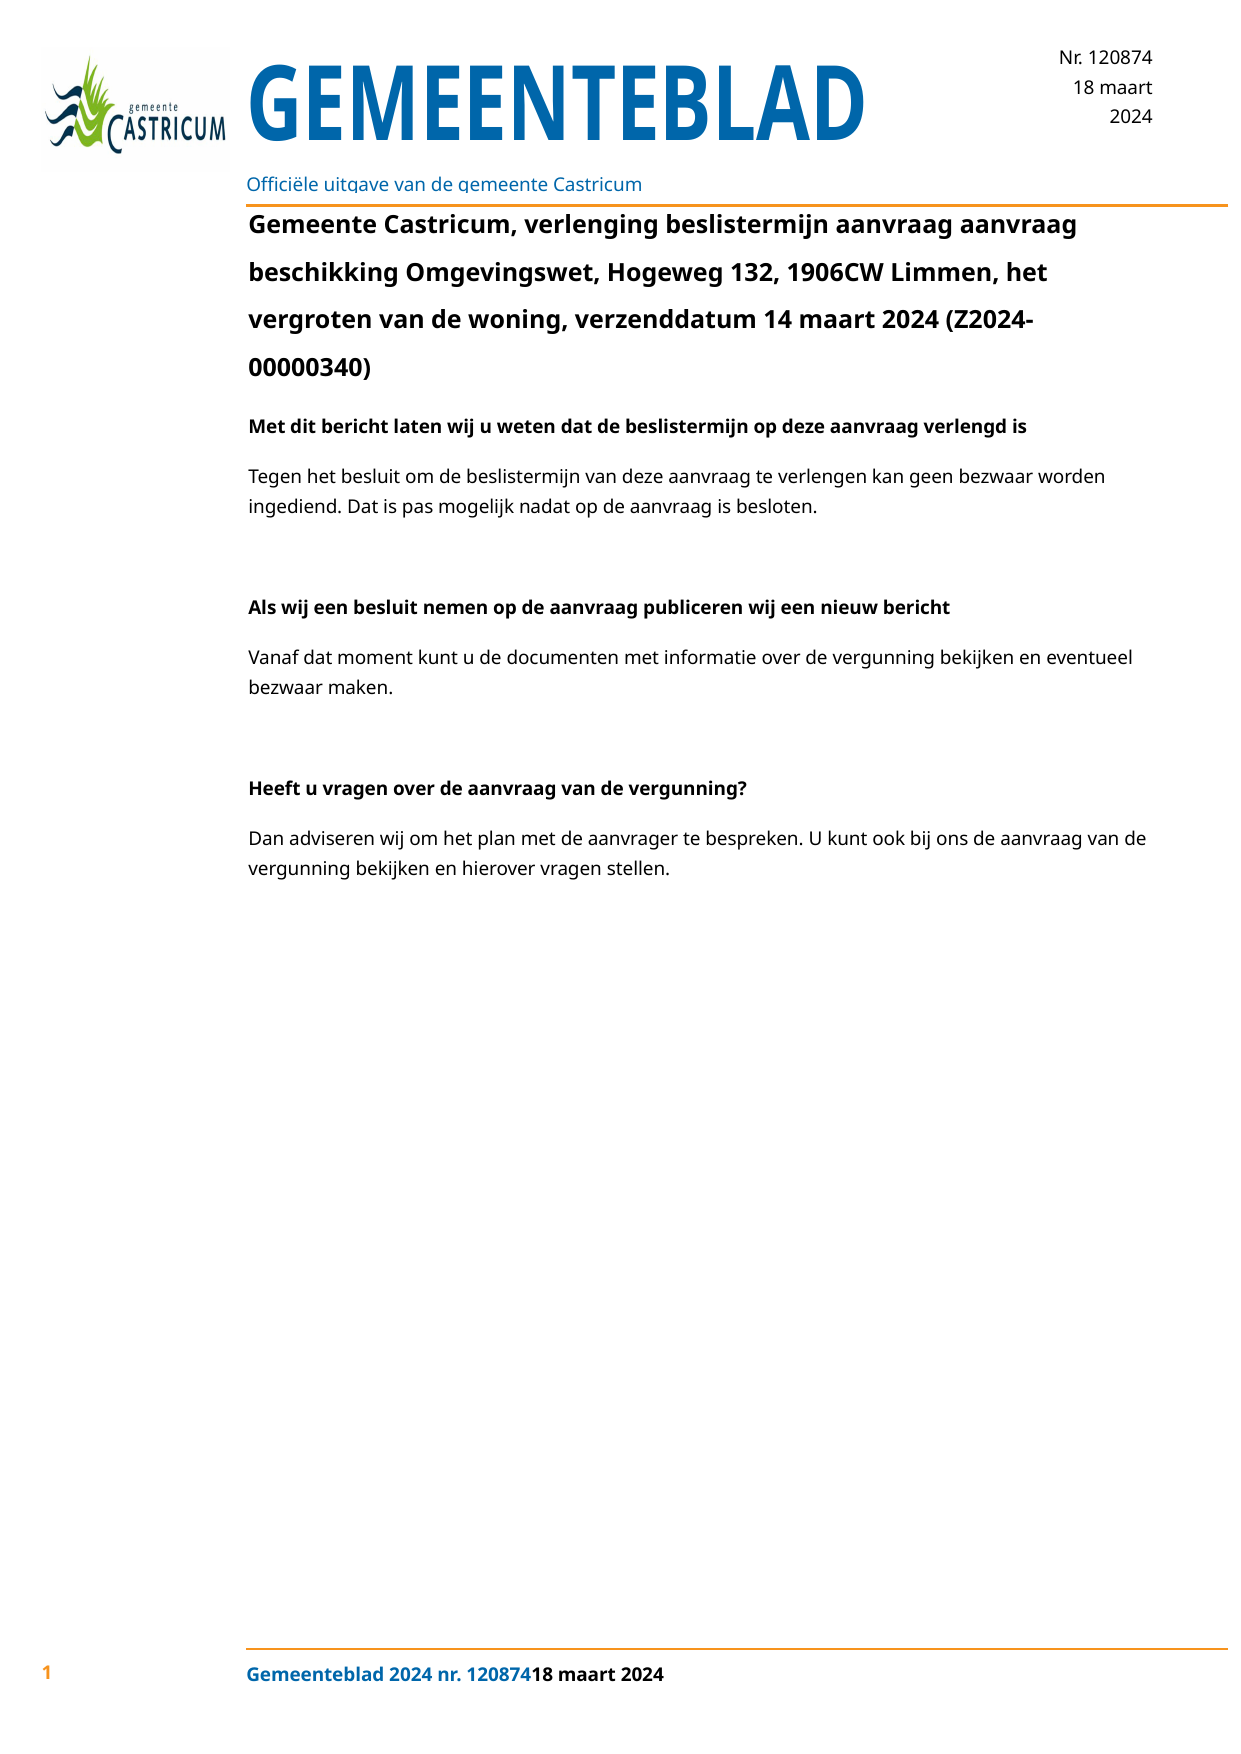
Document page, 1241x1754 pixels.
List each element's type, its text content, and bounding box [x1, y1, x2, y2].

text Gemeente Castricum, verlenging beslistermijn aanvraag aanvraag beschikking Omgevingswet, Hogeweg 132, 1906CW Limmen, het vergroten van de woning, verzenddatum 14 maart 2024 (Z2024-00000340) [248, 207, 1152, 384]
text Heeft u vragen over de aanvraag van de vergunning? [248, 775, 1152, 801]
text Als wij een besluit nemen op de aanvraag publiceren wij een nieuw bericht [248, 594, 1152, 620]
text Dan adviseren wij om het plan met de aanvrager te bespreken. U kunt ook bij ons de aanvraag van de vergunning bekijken en hierover vragen stellen. [248, 825, 1152, 881]
picture [41, 47, 231, 172]
text Vanaf dat moment kunt u de documenten met informatie over de vergunning bekijken en eventueel bezwaar maken. [248, 644, 1152, 700]
text Met dit bericht laten wij u weten dat de beslistermijn op deze aanvraag verlengd is [248, 413, 1152, 439]
text Tegen het besluit om de beslistermijn van deze aanvraag te verlengen kan geen bezwaar worden ingediend. Dat is pas mogelijk nadat op de aanvraag is besloten. [248, 463, 1152, 519]
